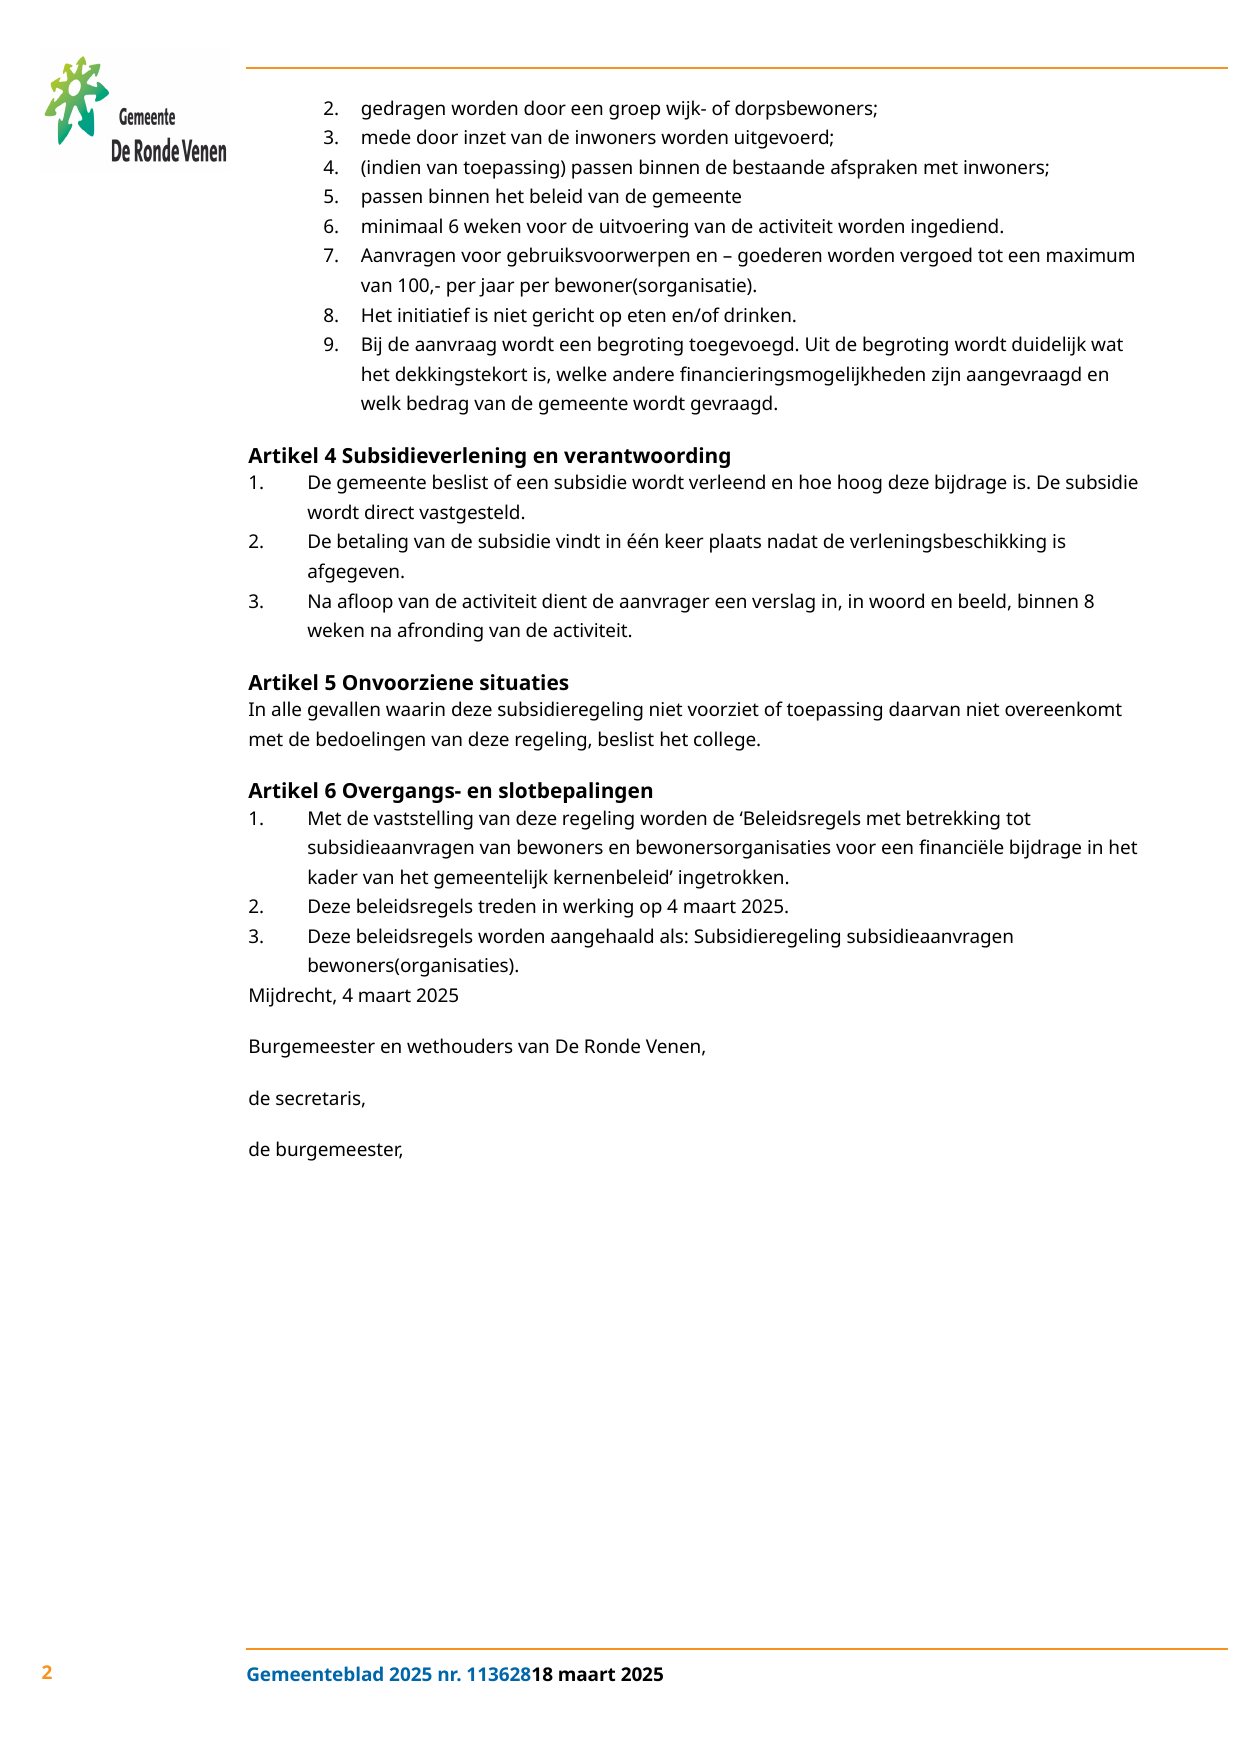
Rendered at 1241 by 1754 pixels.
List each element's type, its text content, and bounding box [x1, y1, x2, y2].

list minimaal 6 weken voor de uitvoering van de activiteit worden ingediend. [323, 213, 1152, 239]
text In alle gevallen waarin deze subsidieregeling niet voorziet of toepassing daarvan niet overeenkomt met de bedoelingen van deze regeling, beslist het college. [248, 696, 1152, 752]
list Met de vaststelling van deze regeling worden de ‘Beleidsregels met betrekking tot subsidieaanvragen van bewoners en bewonersorganisaties voor een financiële bijdrage in het kader van het gemeentelijk kernenbeleid’ ingetrokken. [248, 805, 1152, 889]
text Burgemeester en wethouders van De Ronde Venen, [248, 1034, 1152, 1059]
list mede door inzet van de inwoners worden uitgevoerd; [323, 124, 1152, 150]
text Artikel 5 Onvoorziene situaties [248, 668, 1152, 696]
list passen binnen het beleid van de gemeente [323, 183, 1152, 209]
list (indien van toepassing) passen binnen de bestaande afspraken met inwoners; [323, 154, 1152, 180]
list Deze beleidsregels worden aangehaald als: Subsidieregeling subsidieaanvragen bewoners(organisaties). [248, 923, 1152, 978]
text Artikel 6 Overgangs- en slotbepalingen [248, 776, 1152, 805]
list Na afloop van de activiteit dient de aanvrager een verslag in, in woord en beeld, binnen 8 weken na afronding van de activiteit. [248, 588, 1152, 643]
text de secretaris, [248, 1085, 1152, 1111]
list De gemeente beslist of een subsidie wordt verleend en hoe hoog deze bijdrage is. De subsidie wordt direct vastgesteld. [248, 469, 1152, 525]
list Bij de aanvraag wordt een begroting toegevoegd. Uit de begroting wordt duidelijk wat het dekkingstekort is, welke andere financieringsmogelijkheden zijn aangevraagd en welk bedrag van de gemeente wordt gevraagd. [323, 331, 1152, 416]
list De betaling van de subsidie vindt in één keer plaats nadat de verleningsbeschikking is afgegeven. [248, 529, 1152, 584]
list Aanvragen voor gebruiksvoorwerpen en – goederen worden vergoed tot een maximum van 100,- per jaar per bewoner(sorganisatie). [323, 243, 1152, 298]
text Artikel 4 Subsidieverlening en verantwoording [248, 441, 1152, 469]
text Mijdrecht, 4 maart 2025 [248, 982, 1152, 1008]
list Het initiatief is niet gericht op eten en/of drinken. [323, 302, 1152, 328]
picture [41, 47, 231, 172]
list Deze beleidsregels treden in werking op 4 maart 2025. [248, 893, 1152, 919]
list gedragen worden door een groep wijk- of dorpsbewoners; [323, 95, 1152, 121]
text de burgemeester, [248, 1137, 1152, 1162]
